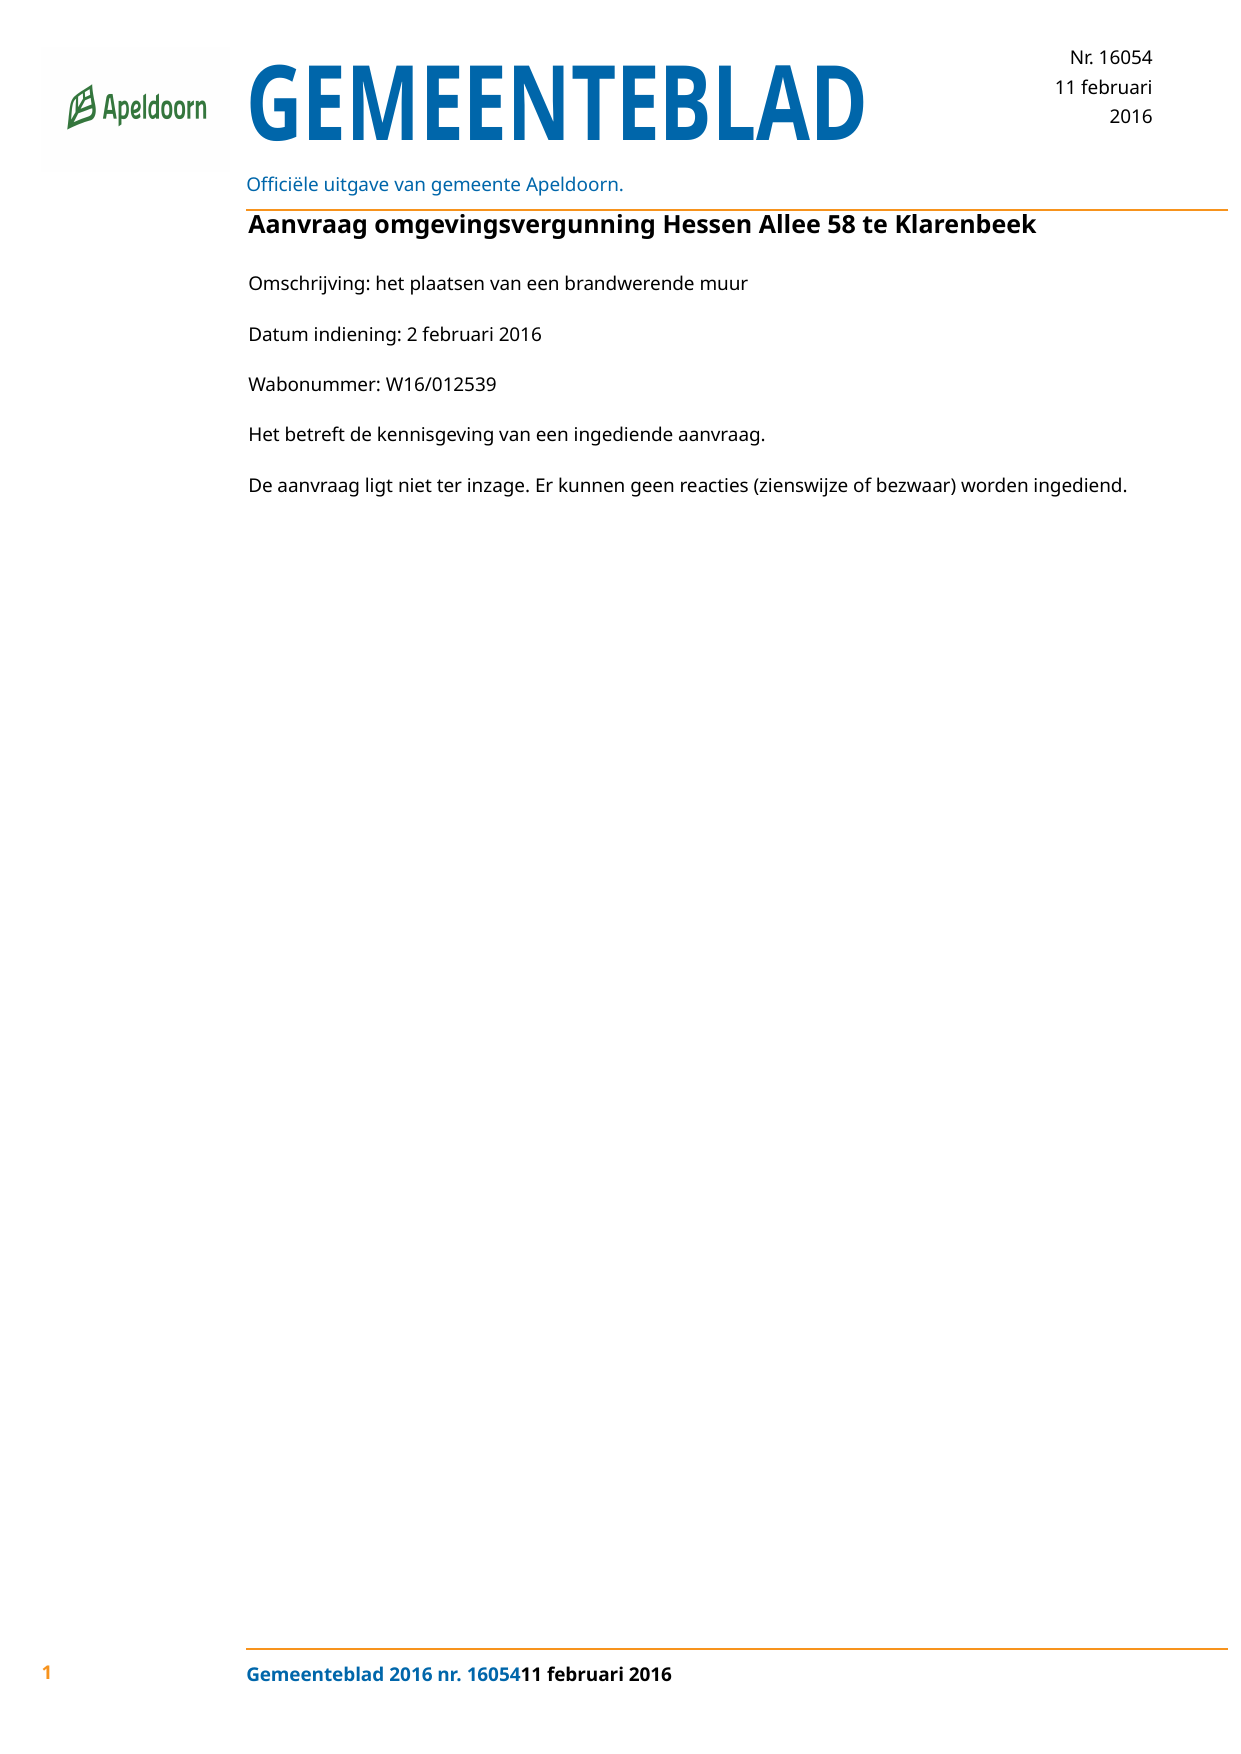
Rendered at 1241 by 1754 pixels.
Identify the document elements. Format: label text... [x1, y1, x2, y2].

text Het betreft de kennisgeving van een ingediende aanvraag. [248, 422, 1152, 447]
text Omschrijving: het plaatsen van een brandwerende muur [248, 270, 1152, 296]
text Aanvraag omgevingsvergunning Hessen Allee 58 te Klarenbeek [248, 211, 1152, 241]
picture [41, 47, 231, 172]
text Datum indiening: 2 februari 2016 [248, 321, 1152, 346]
text De aanvraag ligt niet ter inzage. Er kunnen geen reacties (zienswijze of bezwaar) worden ingediend. [248, 472, 1152, 498]
text Wabonummer: W16/012539 [248, 371, 1152, 397]
